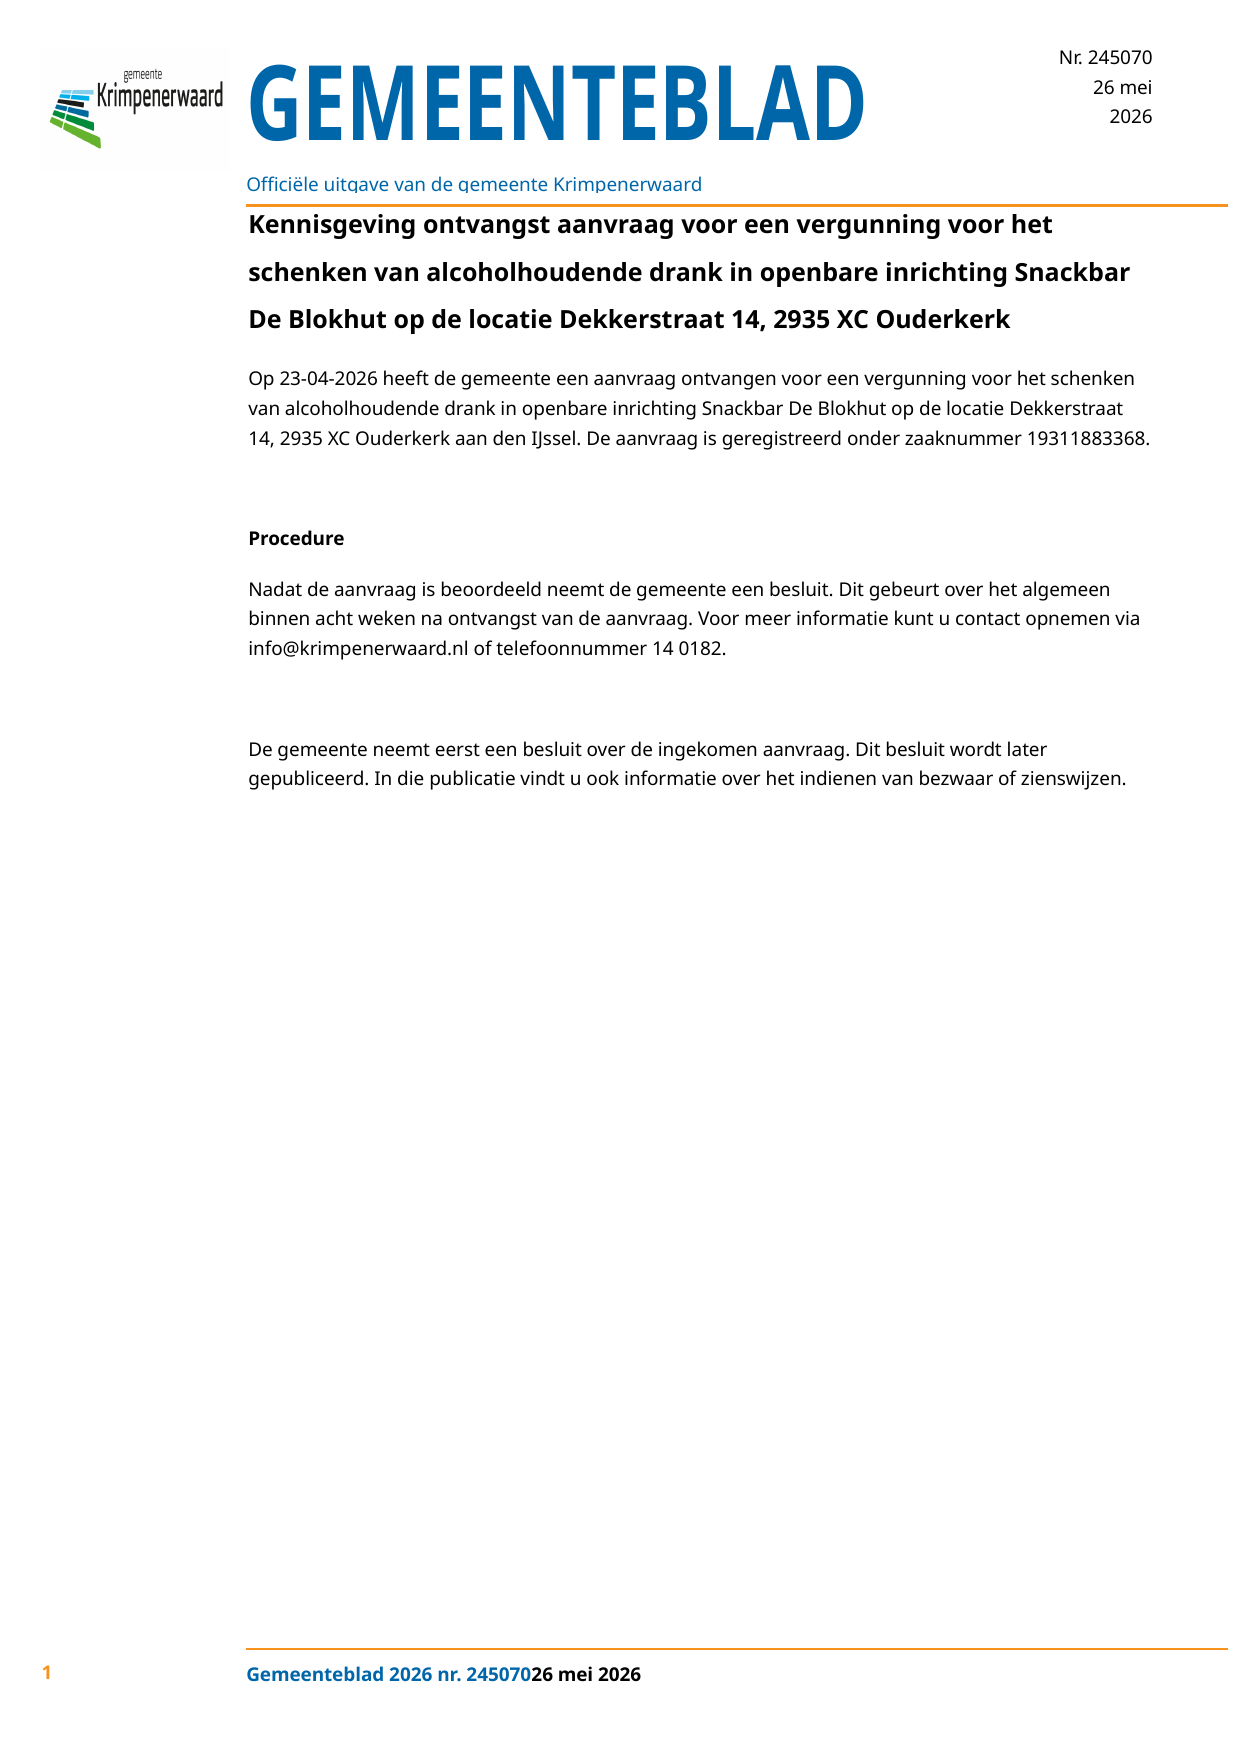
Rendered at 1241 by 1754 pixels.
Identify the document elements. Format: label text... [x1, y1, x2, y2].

text Procedure [248, 526, 1152, 551]
text De gemeente neemt eerst een besluit over de ingekomen aanvraag. Dit besluit wordt later gepubliceerd. In die publicatie vindt u ook informatie over het indienen van bezwaar of zienswijzen. [248, 736, 1152, 791]
text Nadat de aanvraag is beoordeeld neemt de gemeente een besluit. Dit gebeurt over het algemeen binnen acht weken na ontvangst van de aanvraag. Voor meer informatie kunt u contact opnemen via info@krimpenerwaard.nl of telefoonnummer 14 0182. [248, 576, 1152, 661]
text Kennisgeving ontvangst aanvraag voor een vergunning voor het schenken van alcoholhoudende drank in openbare inrichting Snackbar De Blokhut op de locatie Dekkerstraat 14, 2935 XC Ouderkerk [248, 207, 1152, 336]
text Op 23-04-2026 heeft de gemeente een aanvraag ontvangen voor een vergunning voor het schenken van alcoholhoudende drank in openbare inrichting Snackbar De Blokhut op de locatie Dekkerstraat 14, 2935 XC Ouderkerk aan den IJssel. De aanvraag is geregistreerd onder zaaknummer 19311883368. [248, 366, 1152, 450]
picture [41, 47, 231, 172]
